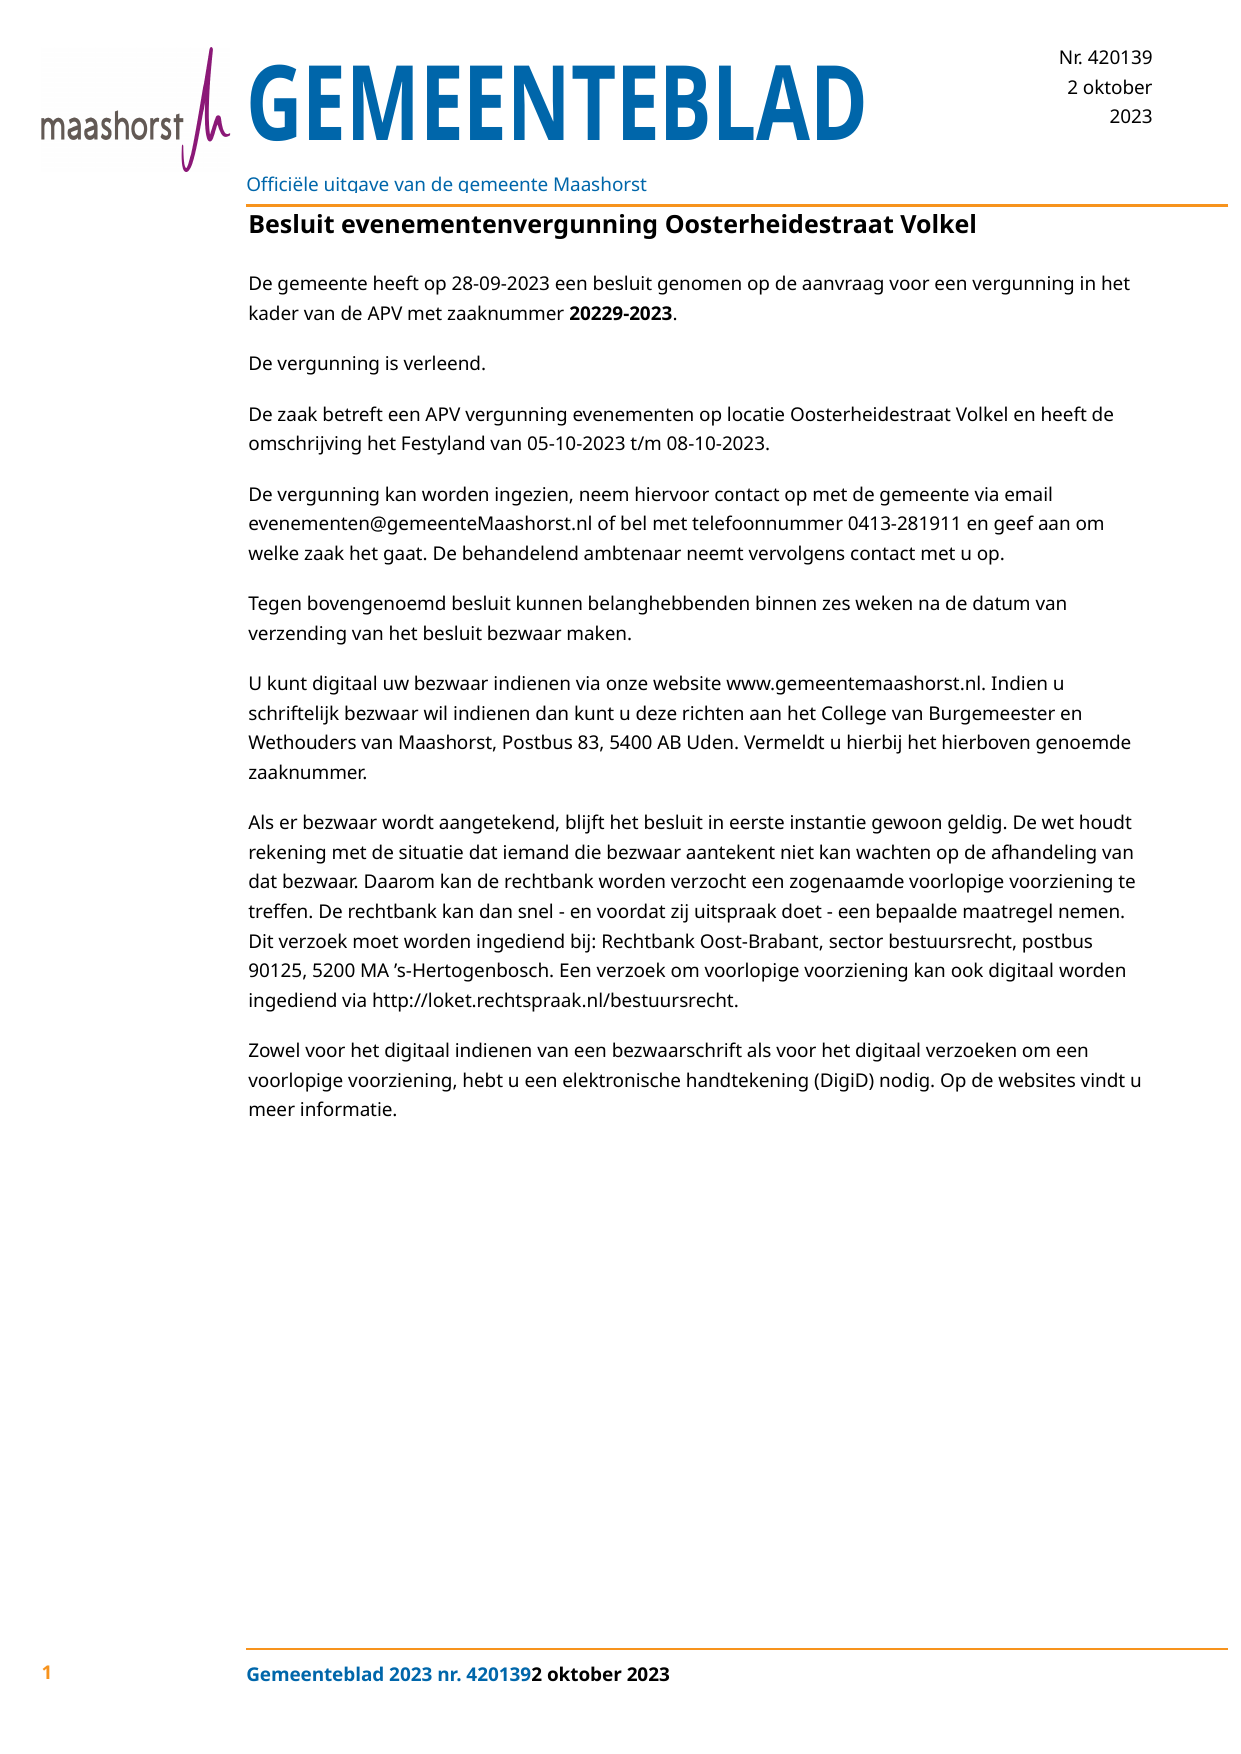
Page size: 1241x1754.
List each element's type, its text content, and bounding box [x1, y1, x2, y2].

text Zowel voor het digitaal indienen van een bezwaarschrift als voor het digitaal verzoeken om een voorlopige voorziening, hebt u een elektronische handtekening (DigiD) nodig. Op de websites vindt u meer informatie. [248, 1037, 1152, 1122]
text Als er bezwaar wordt aangetekend, blijft het besluit in eerste instantie gewoon geldig. De wet houdt rekening met de situatie dat iemand die bezwaar aantekent niet kan wachten op de afhandeling van dat bezwaar. Daarom kan de rechtbank worden verzocht een zogenaamde voorlopige voorziening te treffen. De rechtbank kan dan snel - en voordat zij uitspraak doet - een bepaalde maatregel nemen. Dit verzoek moet worden ingediend bij: Rechtbank Oost-Brabant, sector bestuursrecht, postbus 90125, 5200 MA ’s-Hertogenbosch. Een verzoek om voorlopige voorziening kan ook digitaal worden ingediend via http://loket.rechtspraak.nl/bestuursrecht. [248, 809, 1152, 1013]
text De zaak betreft een APV vergunning evenementen op locatie Oosterheidestraat Volkel en heeft de omschrijving het Festyland van 05-10-2023 t/m 08-10-2023. [248, 401, 1152, 456]
text De vergunning kan worden ingezien, neem hiervoor contact op met de gemeente via email evenementen@gemeenteMaashorst.nl of bel met telefoonnummer 0413-281911 en geef aan om welke zaak het gaat. De behandelend ambtenaar neemt vervolgens contact met u op. [248, 481, 1152, 566]
picture [41, 47, 231, 172]
text Tegen bovengenoemd besluit kunnen belanghebbenden binnen zes weken na de datum van verzending van het besluit bezwaar maken. [248, 590, 1152, 646]
text Besluit evenementenvergunning Oosterheidestraat Volkel [248, 207, 1152, 241]
text De vergunning is verleend. [248, 350, 1152, 376]
text U kunt digitaal uw bezwaar indienen via onze website www.gemeentemaashorst.nl. Indien u schriftelijk bezwaar wil indienen dan kunt u deze richten aan het College van Burgemeester en Wethouders van Maashorst, Postbus 83, 5400 AB Uden. Vermeldt u hierbij het hierboven genoemde zaaknummer. [248, 670, 1152, 785]
text De gemeente heeft op 28-09-2023 een besluit genomen op de aanvraag voor een vergunning in het kader van de APV met zaaknummer 20229-2023. [248, 270, 1152, 326]
